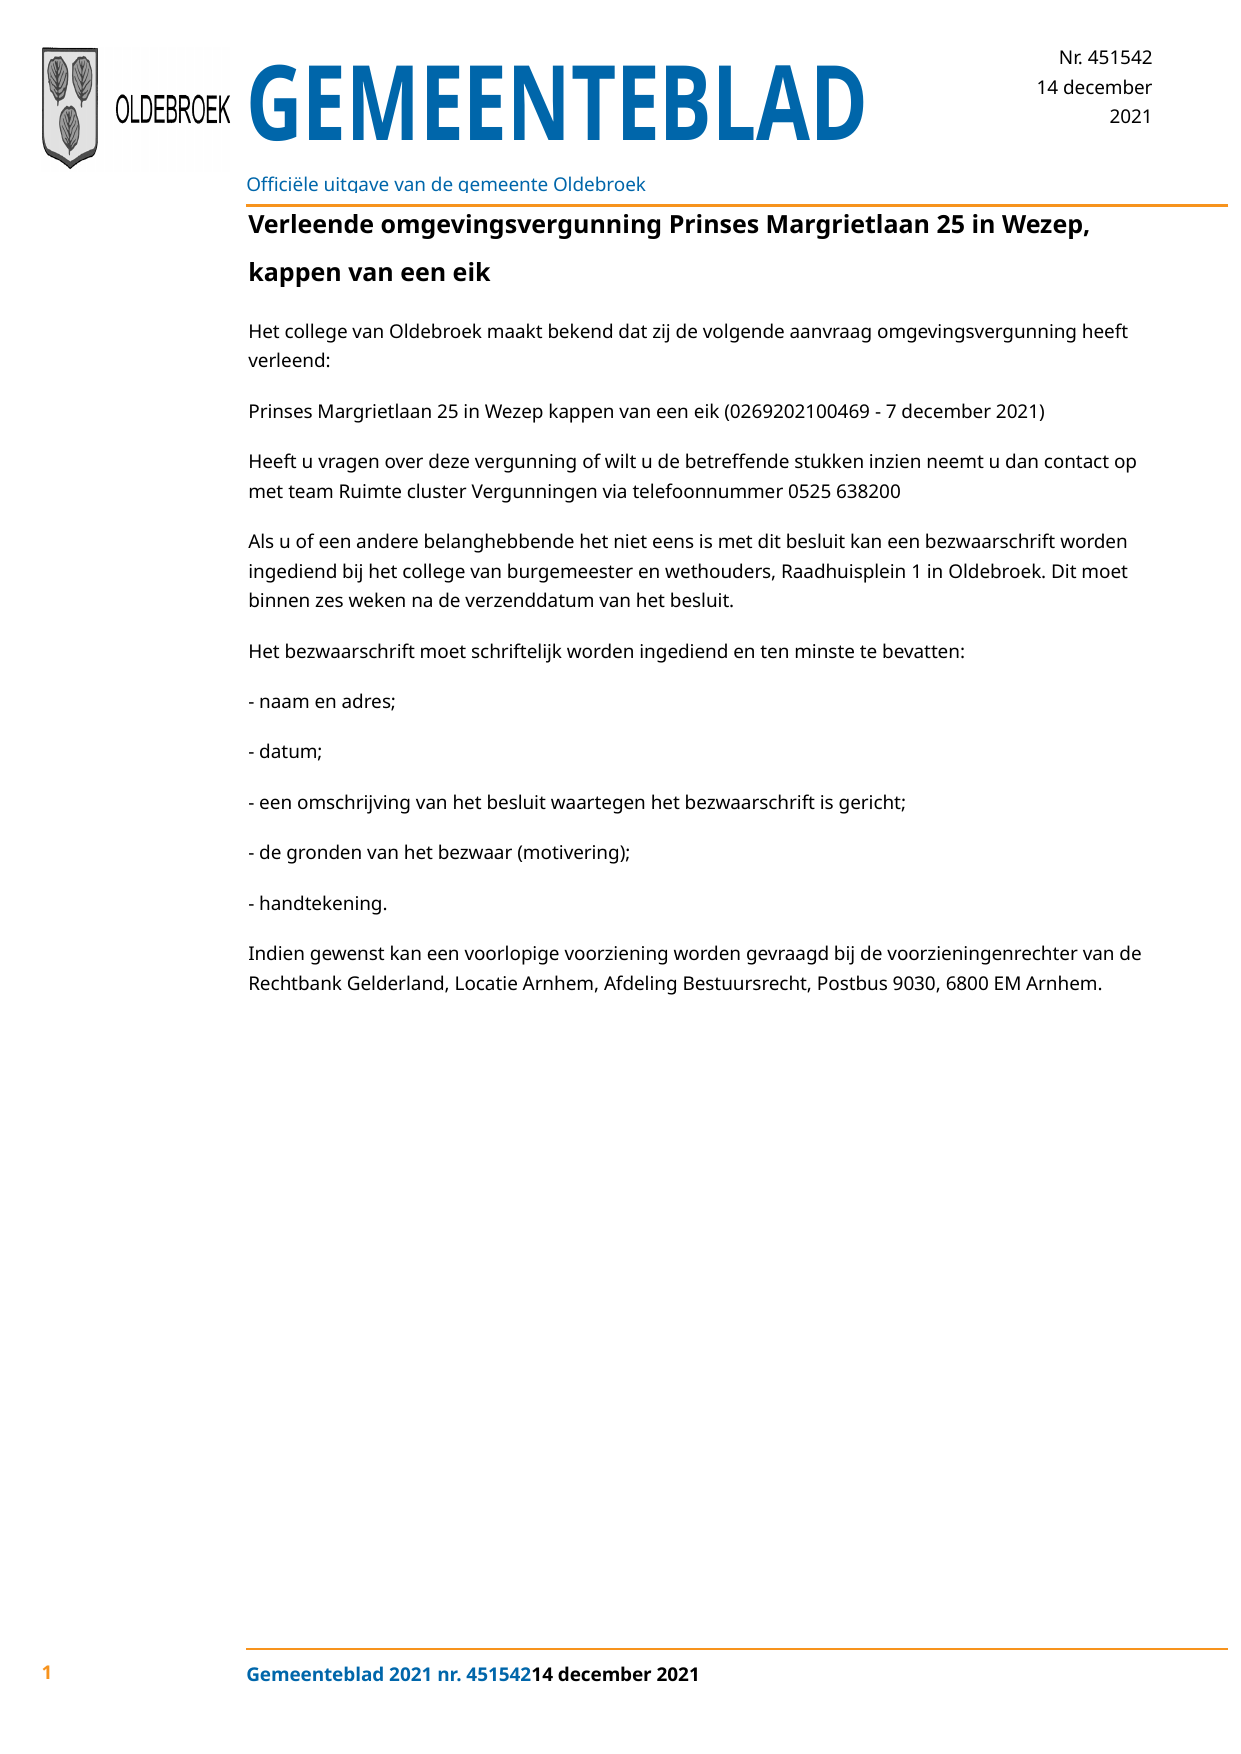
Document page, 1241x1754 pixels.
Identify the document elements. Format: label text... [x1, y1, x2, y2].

text - een omschrijving van het besluit waartegen het bezwaarschrift is gericht; [248, 789, 1152, 815]
text - de gronden van het bezwaar (motivering); [248, 839, 1152, 865]
picture [41, 47, 231, 172]
text Indien gewenst kan een voorlopige voorziening worden gevraagd bij de voorzieningenrechter van de Rechtbank Gelderland, Locatie Arnhem, Afdeling Bestuursrecht, Postbus 9030, 6800 EM Arnhem. [248, 940, 1152, 996]
text Prinses Margrietlaan 25 in Wezep kappen van een eik (0269202100469 - 7 december 2021) [248, 398, 1152, 424]
text - datum; [248, 739, 1152, 764]
text Verleende omgevingsvergunning Prinses Margrietlaan 25 in Wezep, kappen van een eik [248, 207, 1152, 288]
text - naam en adres; [248, 688, 1152, 714]
text Heeft u vragen over deze vergunning of wilt u de betreffende stukken inzien neemt u dan contact op met team Ruimte cluster Vergunningen via telefoonnummer 0525 638200 [248, 448, 1152, 504]
text Het college van Oldebroek maakt bekend dat zij de volgende aanvraag omgevingsvergunning heeft verleend: [248, 318, 1152, 373]
text Als u of een andere belanghebbende het niet eens is met dit besluit kan een bezwaarschrift worden ingediend bij het college van burgemeester en wethouders, Raadhuisplein 1 in Oldebroek. Dit moet binnen zes weken na de verzenddatum van het besluit. [248, 528, 1152, 613]
text Het bezwaarschrift moet schriftelijk worden ingediend en ten minste te bevatten: [248, 638, 1152, 664]
text - handtekening. [248, 890, 1152, 916]
